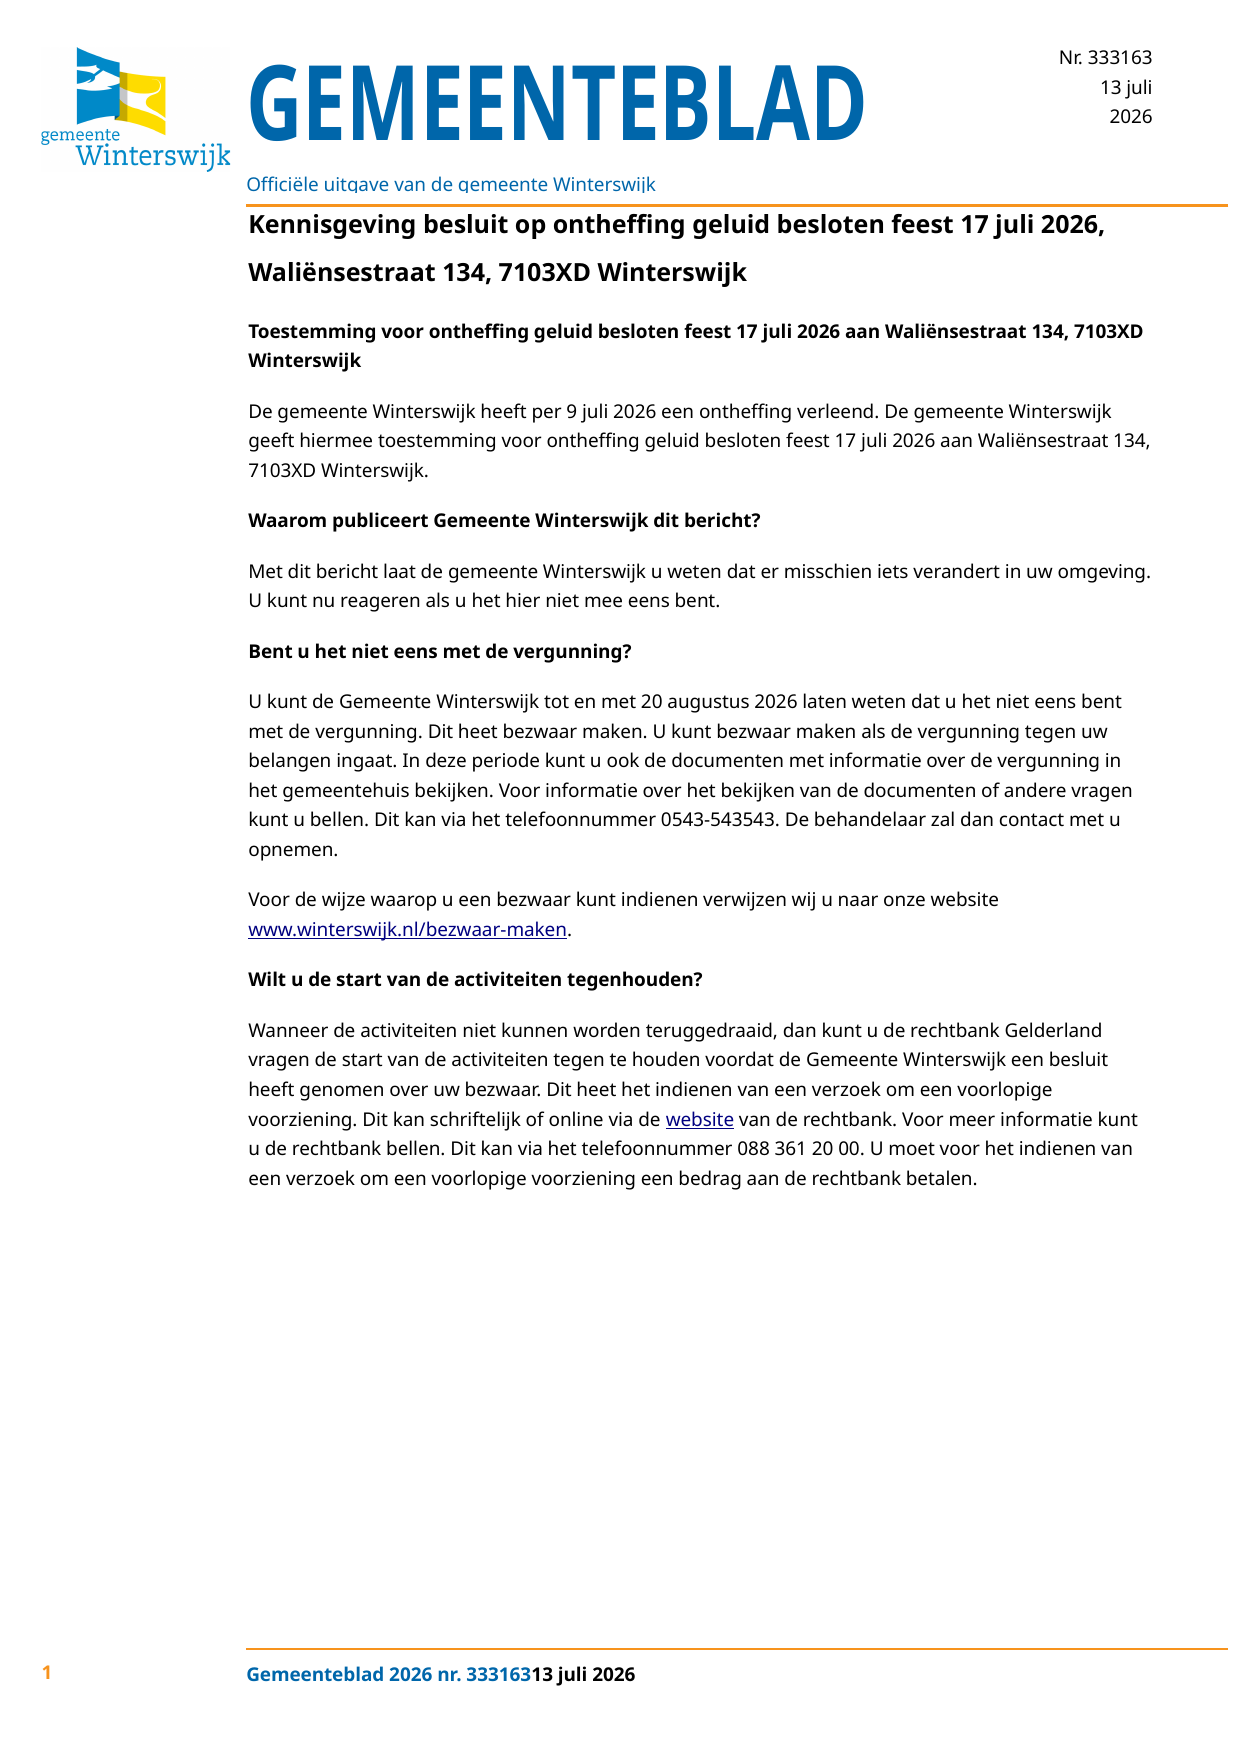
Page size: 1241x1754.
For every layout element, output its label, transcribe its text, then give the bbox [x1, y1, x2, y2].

text Kennisgeving besluit op ontheffing geluid besloten feest 17 juli 2026, Waliënsestraat 134, 7103XD Winterswijk [248, 207, 1152, 288]
text De gemeente Winterswijk heeft per 9 juli 2026 een ontheffing verleend. De gemeente Winterswijk geeft hiermee toestemming voor ontheffing geluid besloten feest 17 juli 2026 aan Waliënsestraat 134, 7103XD Winterswijk. [248, 398, 1152, 483]
text Wilt u de start van de activiteiten tegenhouden? [248, 967, 1152, 992]
picture [225, 153, 231, 162]
text Toestemming voor ontheffing geluid besloten feest 17 juli 2026 aan Waliënsestraat 134, 7103XD Winterswijk [248, 318, 1152, 373]
text Waarom publiceert Gemeente Winterswijk dit bericht? [248, 507, 1152, 533]
text Voor de wijze waarop u een bezwaar kunt indienen verwijzen wij u naar onze website www.winterswijk.nl/bezwaar-maken. [248, 887, 1152, 942]
text Bent u het niet eens met de vergunning? [248, 638, 1152, 664]
picture [41, 47, 231, 172]
text Wanneer de activiteiten niet kunnen worden teruggedraaid, dan kunt u de rechtbank Gelderland vragen de start van de activiteiten tegen te houden voordat de Gemeente Winterswijk een besluit heeft genomen over uw bezwaar. Dit heet het indienen van een verzoek om een voorlopige voorziening. Dit kan schriftelijk of online via de website van de rechtbank. Voor meer informatie kunt u de rechtbank bellen. Dit kan via het telefoonnummer 088 361 20 00. U moet voor het indienen van een verzoek om een voorlopige voorziening een bedrag aan de rechtbank betalen. [248, 1017, 1152, 1191]
text U kunt de Gemeente Winterswijk tot en met 20 augustus 2026 laten weten dat u het niet eens bent met de vergunning. Dit heet bezwaar maken. U kunt bezwaar maken als de vergunning tegen uw belangen ingaat. In deze periode kunt u ook de documenten met informatie over de vergunning in het gemeentehuis bekijken. Voor informatie over het bekijken van de documenten of andere vragen kunt u bellen. Dit kan via het telefoonnummer 0543-543543. De behandelaar zal dan contact met u opnemen. [248, 688, 1152, 862]
text Met dit bericht laat de gemeente Winterswijk u weten dat er misschien iets verandert in uw omgeving. U kunt nu reageren als u het hier niet mee eens bent. [248, 558, 1152, 613]
